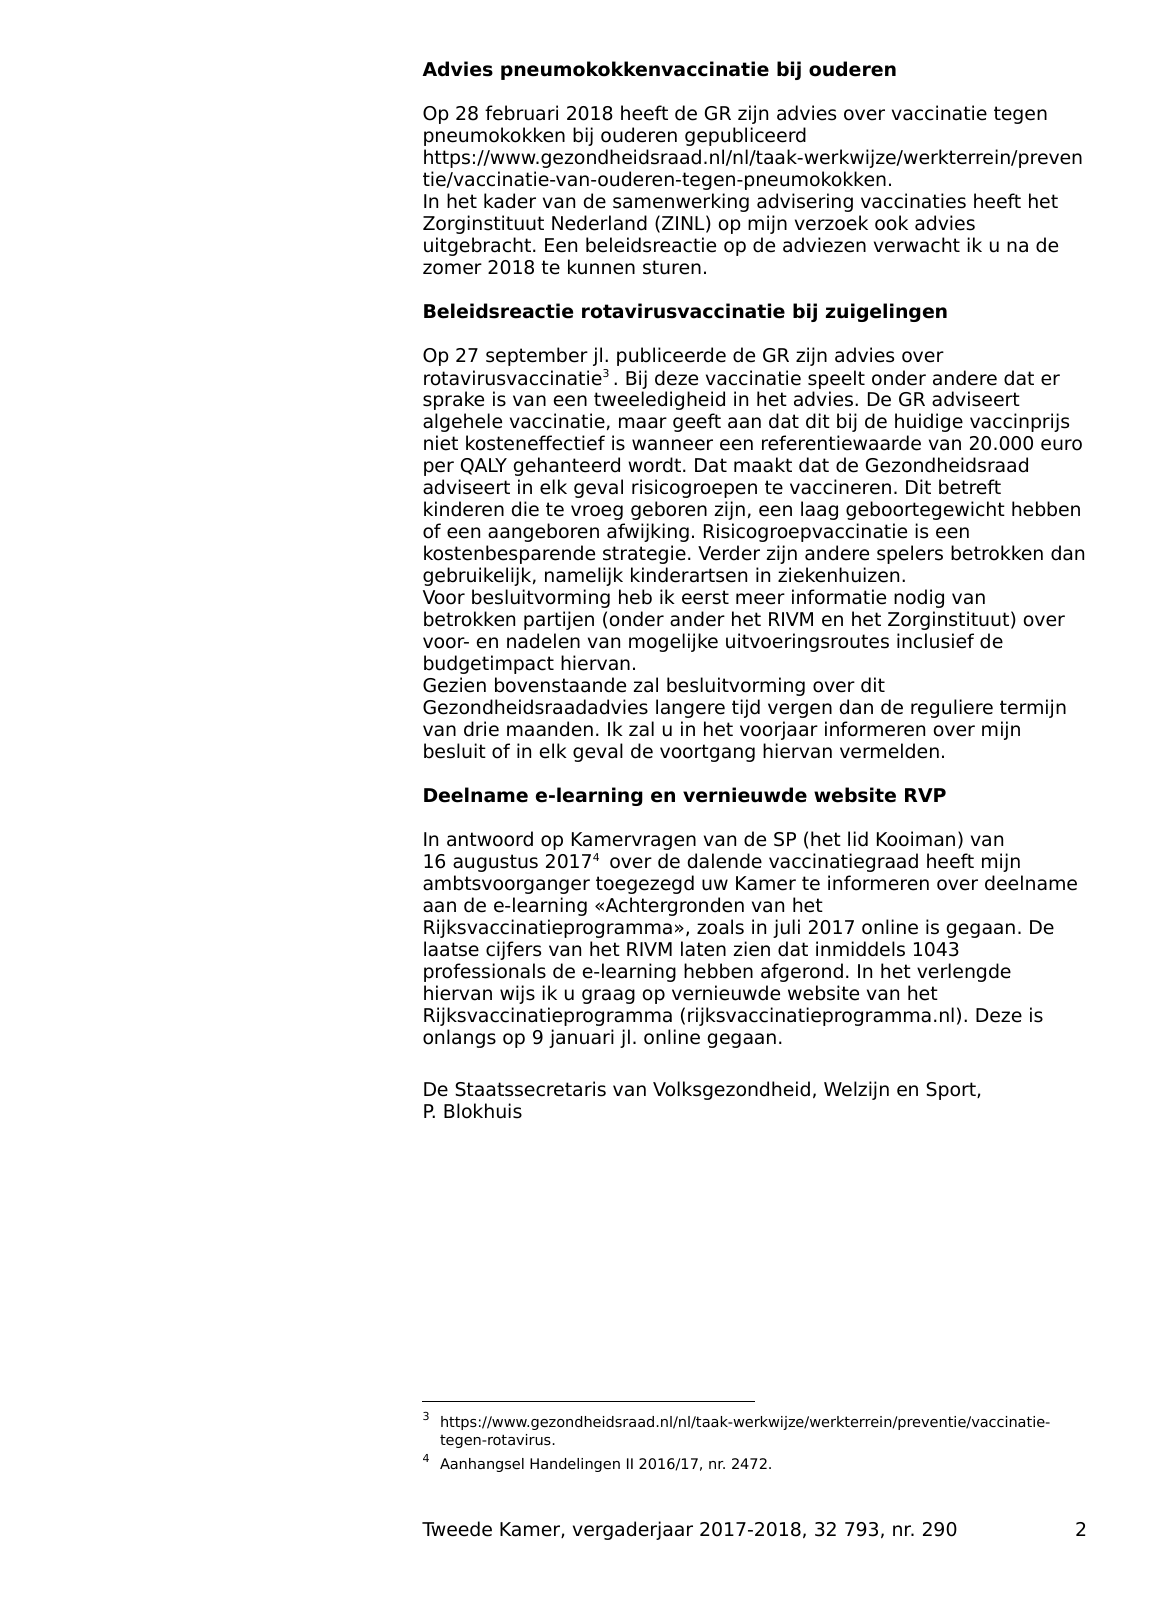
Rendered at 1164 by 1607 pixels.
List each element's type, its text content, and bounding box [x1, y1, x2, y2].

text https://www.gezondheidsraad.nl/nl/taak-werkwijze/werkterrein/preventie/vaccinatie-tegen-rotavirus. [422, 1410, 1087, 1449]
text Gezien bovenstaande zal besluitvorming over dit Gezondheidsraadadvies langere tijd vergen dan de reguliere termijn van drie maanden. Ik zal u in het voorjaar informeren over mijn besluit of in elk geval de voortgang hiervan vermelden. [422, 675, 1087, 763]
text In het kader van de samenwerking advisering vaccinaties heeft het Zorginstituut Nederland (ZINL) op mijn verzoek ook advies uitgebracht. Een beleidsreactie op de adviezen verwacht ik u na de zomer 2018 te kunnen sturen. [422, 191, 1087, 279]
text In antwoord op Kamervragen van de SP (het lid Kooiman) van 16 augustus 2017 over de dalende vaccinatiegraad heeft mijn ambtsvoorganger toegezegd uw Kamer te informeren over deelname aan de e-learning «Achtergronden van het Rijksvaccinatieprogramma», zoals in juli 2017 online is gegaan. De laatse cijfers van het RIVM laten zien dat inmiddels 1043 professionals de e-learning hebben afgerond. In het verlengde hiervan wijs ik u graag op vernieuwde website van het Rijksvaccinatieprogramma (rijksvaccinatieprogramma.nl). Deze is onlangs op 9 januari jl. online gegaan. [422, 829, 1087, 1049]
text De Staatssecretaris van Volksgezondheid, Welzijn en Sport, P. Blokhuis [422, 1079, 1087, 1123]
text Aanhangsel Handelingen II 2016/17, nr. 2472. [422, 1452, 1087, 1474]
subtitle Beleidsreactie rotavirusvaccinatie bij zuigelingen [422, 301, 1087, 323]
text Op 28 februari 2018 heeft de GR zijn advies over vaccinatie tegen pneumokokken bij ouderen gepubliceerd https://www.gezondheidsraad.nl/nl/taak-werkwijze/werkterrein/preventie/vaccinatie-van-ouderen-tegen-pneumokokken. [422, 103, 1087, 191]
text Op 27 september jl. publiceerde de GR zijn advies over rotavirusvaccinatie. Bij deze vaccinatie speelt onder andere dat er sprake is van een tweeledigheid in het advies. De GR adviseert algehele vaccinatie, maar geeft aan dat dit bij de huidige vaccinprijs niet kosteneffectief is wanneer een referentiewaarde van 20.000 euro per QALY gehanteerd wordt. Dat maakt dat de Gezondheidsraad adviseert in elk geval risicogroepen te vaccineren. Dit betreft kinderen die te vroeg geboren zijn, een laag geboortegewicht hebben of een aangeboren afwijking. Risicogroepvaccinatie is een kostenbesparende strategie. Verder zijn andere spelers betrokken dan gebruikelijk, namelijk kinderartsen in ziekenhuizen. [422, 345, 1087, 587]
subtitle Advies pneumokokkenvaccinatie bij ouderen [422, 59, 1087, 81]
text Voor besluitvorming heb ik eerst meer informatie nodig van betrokken partijen (onder ander het RIVM en het Zorginstituut) over voor- en nadelen van mogelijke uitvoeringsroutes inclusief de budgetimpact hiervan. [422, 587, 1087, 675]
subtitle Deelname e-learning en vernieuwde website RVP [422, 785, 1087, 807]
